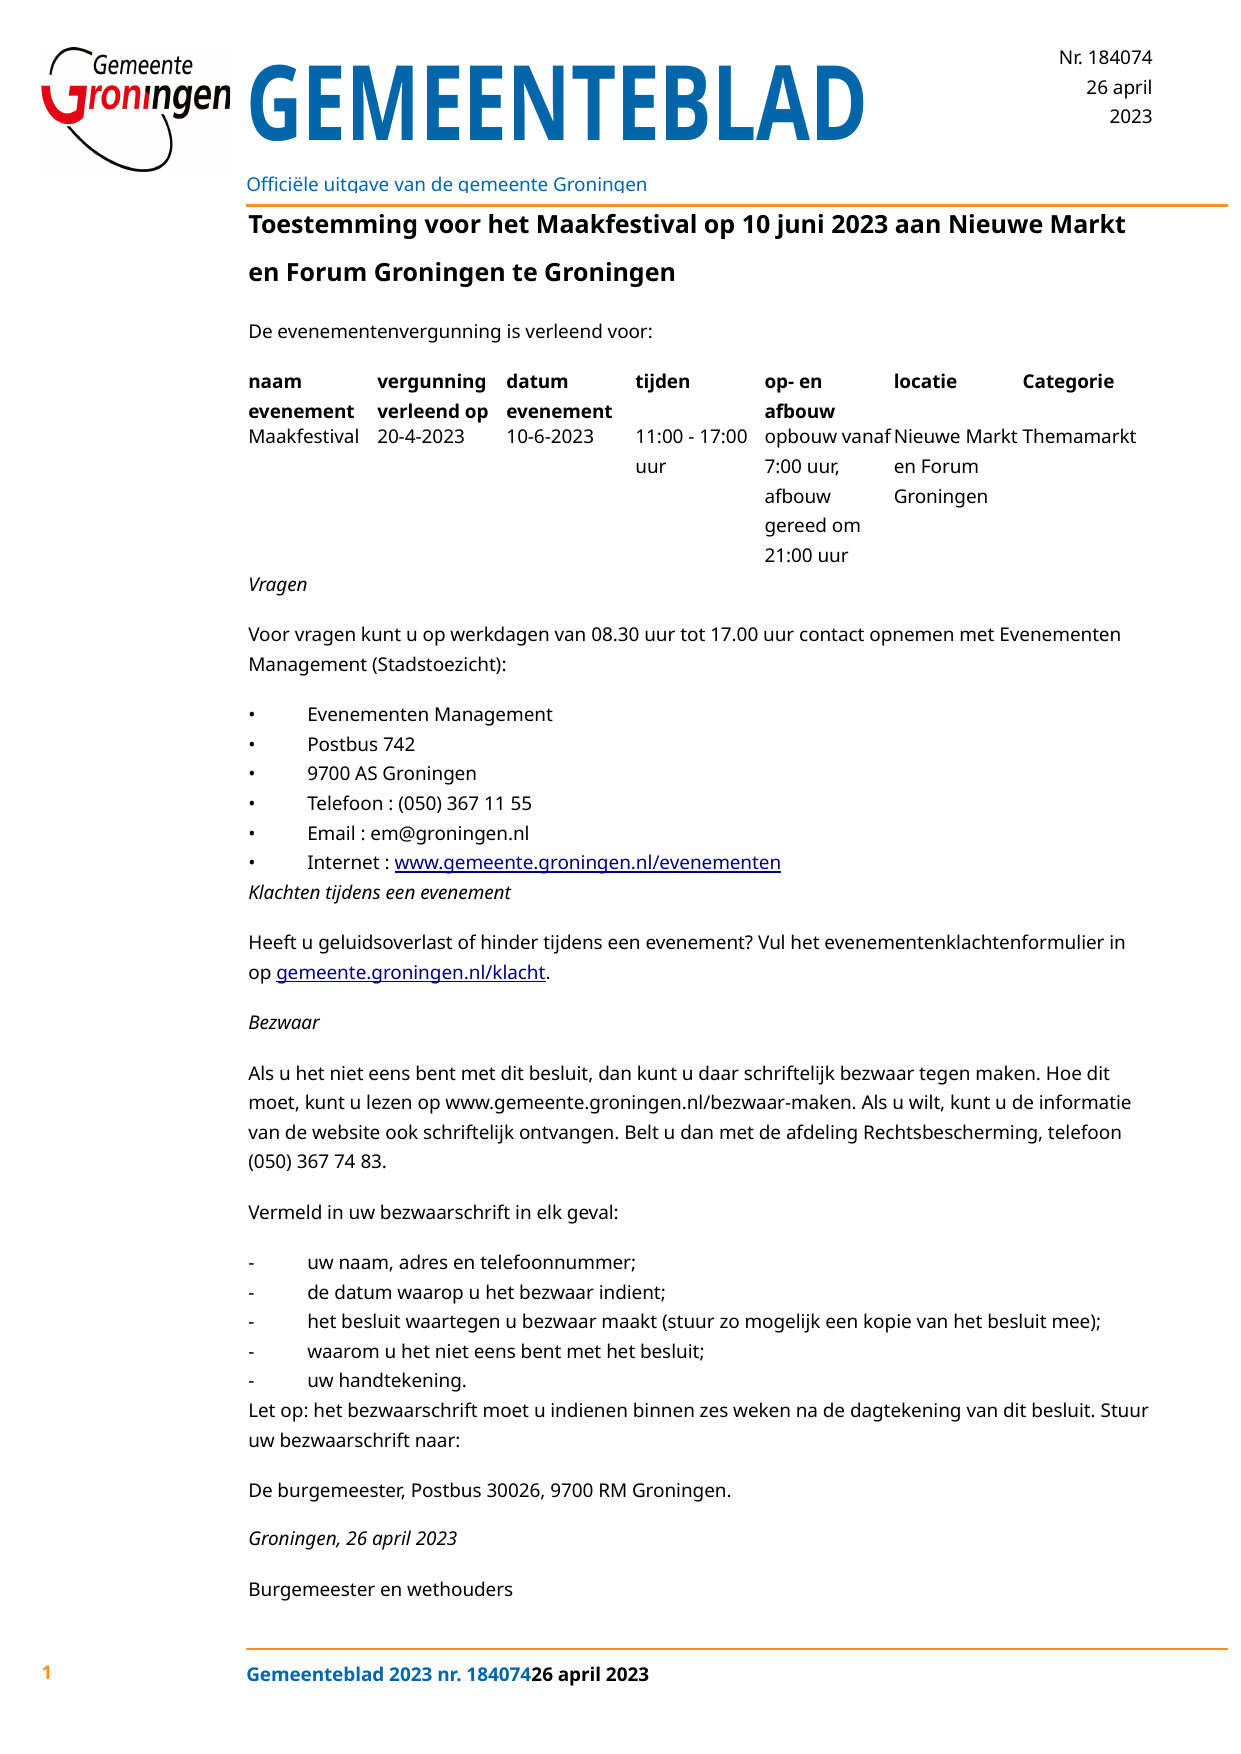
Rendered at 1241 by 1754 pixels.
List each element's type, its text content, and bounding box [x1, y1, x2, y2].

list Evenementen Management [248, 701, 1152, 727]
table_cell opbouw vanaf 7:00 uur, afbouw gereed om 21:00 uur [764, 424, 893, 568]
table_header Categorie [1023, 369, 1152, 424]
table_cell 20-4-2023 [377, 424, 506, 568]
text Klachten tijdens een evenement [248, 879, 1152, 905]
table_header tijden [635, 369, 764, 424]
list Email : em@groningen.nl [248, 820, 1152, 846]
list de datum waarop u het bezwaar indient; [248, 1279, 1152, 1305]
picture [41, 47, 231, 172]
table_cell 10-6-2023 [506, 424, 635, 568]
text Vermeld in uw bezwaarschrift in elk geval: [248, 1199, 1152, 1225]
text Burgemeester en wethouders [248, 1577, 1152, 1602]
list uw naam, adres en telefoonnummer; [248, 1249, 1152, 1275]
table_header datum evenement [506, 369, 635, 424]
text Toestemming voor het Maakfestival op 10 juni 2023 aan Nieuwe Markt en Forum Groningen te Groningen [248, 207, 1152, 288]
text De evenementenvergunning is verleend voor: [248, 318, 1152, 344]
text Als u het niet eens bent met dit besluit, dan kunt u daar schriftelijk bezwaar tegen maken. Hoe dit moet, kunt u lezen op www.gemeente.groningen.nl/bezwaar-maken. Als u wilt, kunt u de informatie van de website ook schriftelijk ontvangen. Belt u dan met de afdeling Rechtsbescherming, telefoon (050) 367 74 83. [248, 1060, 1152, 1174]
list waarom u het niet eens bent met het besluit; [248, 1338, 1152, 1364]
table_header locatie [894, 369, 1022, 424]
table_cell Nieuwe Markt en Forum Groningen [894, 424, 1022, 568]
list uw handtekening. [248, 1368, 1152, 1393]
table_header vergunning verleend op [377, 369, 506, 424]
list Telefoon : (050) 367 11 55 [248, 790, 1152, 816]
text Heeft u geluidsoverlast of hinder tijdens een evenement? Vul het evenementenklachtenformulier in op gemeente.groningen.nl/klacht. [248, 929, 1152, 985]
table_header naam evenement [248, 369, 377, 424]
text De burgemeester, Postbus 30026, 9700 RM Groningen. [248, 1477, 1152, 1503]
list Postbus 742 [248, 731, 1152, 757]
text Bezwaar [248, 1009, 1152, 1035]
list het besluit waartegen u bezwaar maakt (stuur zo mogelijk een kopie van het besluit mee); [248, 1308, 1152, 1334]
table_header op- en afbouw [764, 369, 893, 424]
text Vragen [248, 571, 1152, 597]
list Internet : www.gemeente.groningen.nl/evenementen [248, 849, 1152, 875]
list 9700 AS Groningen [248, 761, 1152, 786]
text Groningen, 26 april 2023 [248, 1525, 1152, 1551]
text Voor vragen kunt u op werkdagen van 08.30 uur tot 17.00 uur contact opnemen met Evenementen Management (Stadstoezicht): [248, 621, 1152, 677]
text Let op: het bezwaarschrift moet u indienen binnen zes weken na de dagtekening van dit besluit. Stuur uw bezwaarschrift naar: [248, 1397, 1152, 1453]
table_cell Maakfestival [248, 424, 377, 568]
table_cell 11:00 - 17:00 uur [635, 424, 764, 568]
table_cell Themamarkt [1023, 424, 1152, 568]
